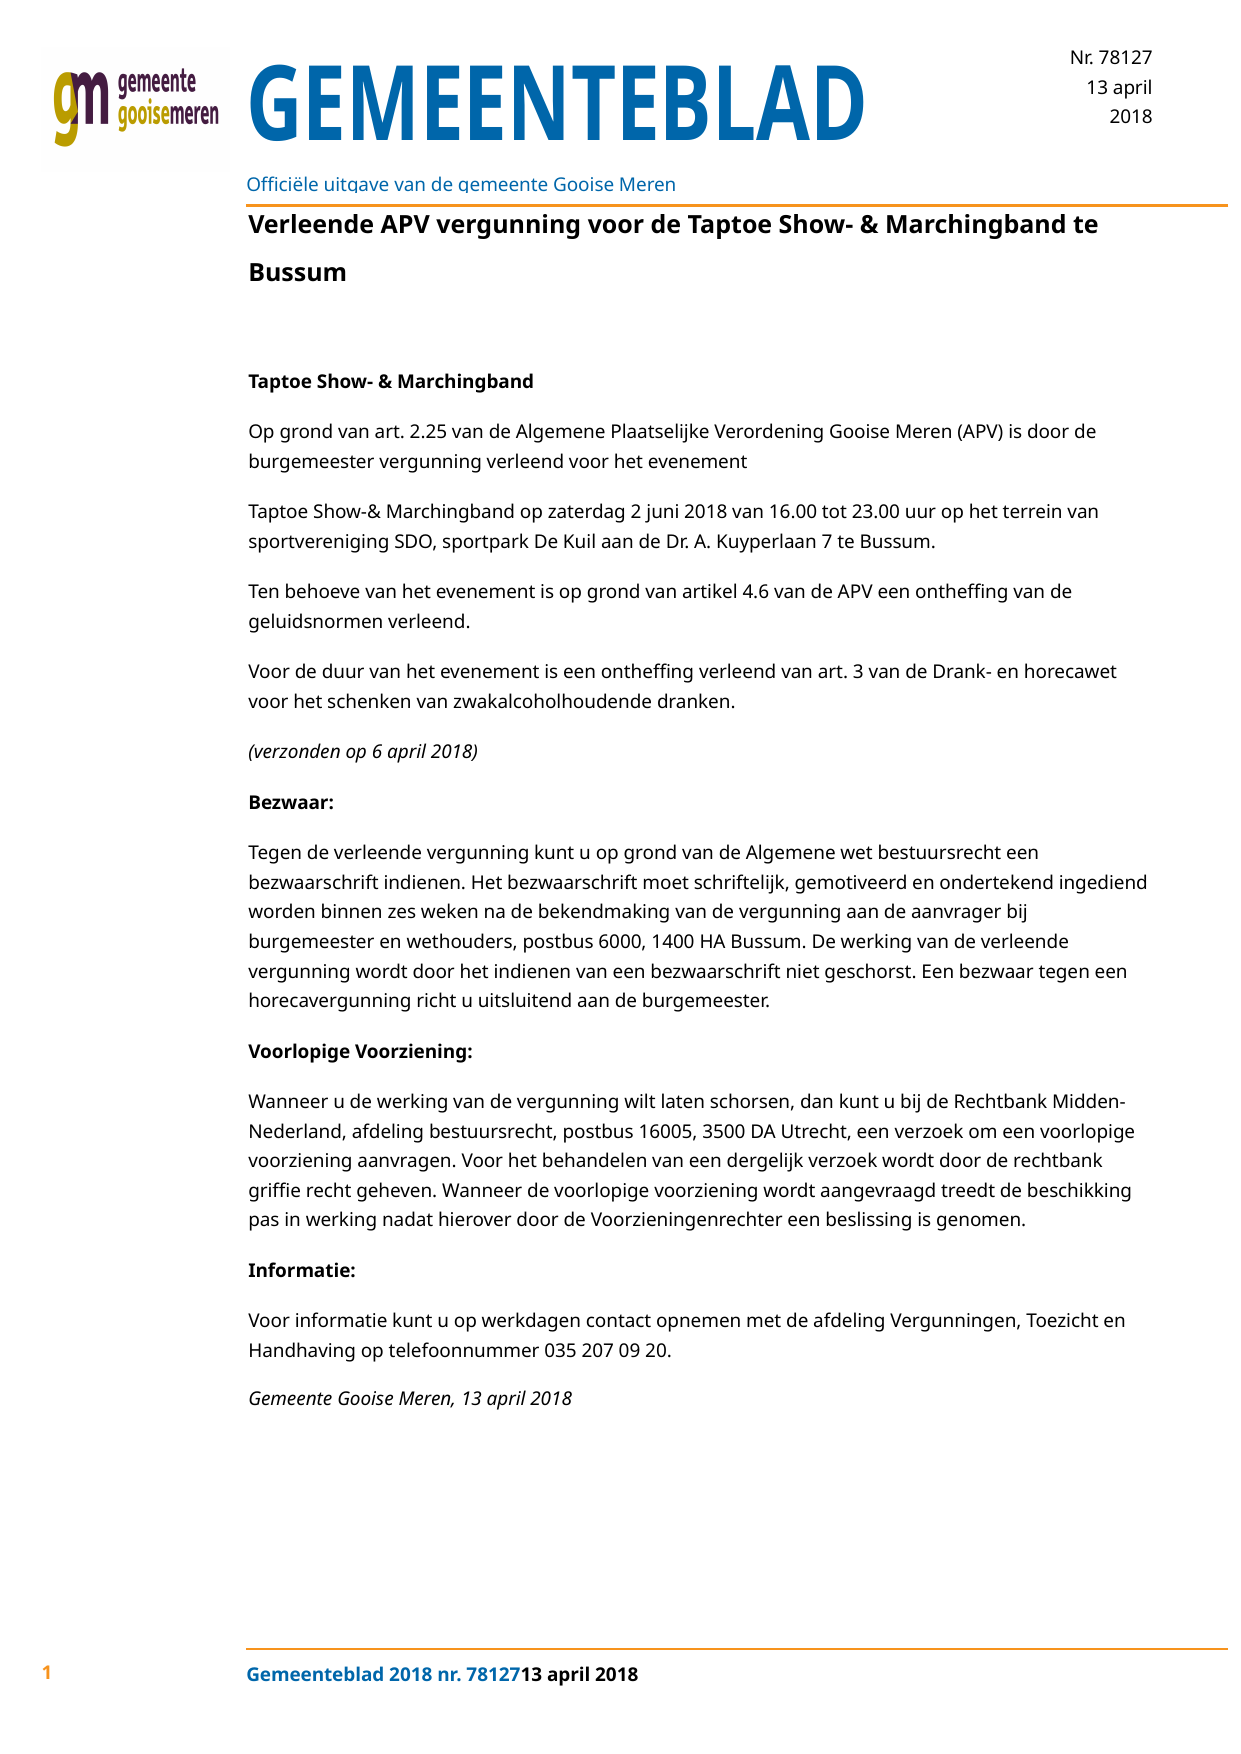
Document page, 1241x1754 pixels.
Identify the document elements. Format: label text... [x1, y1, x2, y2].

text Verleende APV vergunning voor de Taptoe Show- & Marchingband te Bussum [248, 207, 1152, 288]
text Voor de duur van het evenement is een ontheffing verleend van art. 3 van de Drank- en horecawet voor het schenken van zwakalcoholhoudende dranken. [248, 659, 1152, 714]
text Ten behoeve van het evenement is op grond van artikel 4.6 van de APV een ontheffing van de geluidsnormen verleend. [248, 579, 1152, 634]
text Taptoe Show-& Marchingband op zaterdag 2 juni 2018 van 16.00 tot 23.00 uur op het terrein van sportvereniging SDO, sportpark De Kuil aan de Dr. A. Kuyperlaan 7 te Bussum. [248, 499, 1152, 554]
text Voorlopige Voorziening: [248, 1038, 1152, 1064]
text Tegen de verleende vergunning kunt u op grond van de Algemene wet bestuursrecht een bezwaarschrift indienen. Het bezwaarschrift moet schriftelijk, gemotiveerd en ondertekend ingediend worden binnen zes weken na de bekendmaking van de vergunning aan de aanvrager bij burgemeester en wethouders, postbus 6000, 1400 HA Bussum. De werking van de verleende vergunning wordt door het indienen van een bezwaarschrift niet geschorst. Een bezwaar tegen een horecavergunning richt u uitsluitend aan de burgemeester. [248, 839, 1152, 1013]
text Gemeente Gooise Meren, 13 april 2018 [248, 1385, 1152, 1411]
text Wanneer u de werking van de vergunning wilt laten schorsen, dan kunt u bij de Rechtbank Midden-Nederland, afdeling bestuursrecht, postbus 16005, 3500 DA Utrecht, een verzoek om een voorlopige voorziening aanvragen. Voor het behandelen van een dergelijk verzoek wordt door de rechtbank griffie recht geheven. Wanneer de voorlopige voorziening wordt aangevraagd treedt de beschikking pas in werking nadat hierover door de Voorzieningenrechter een beslissing is genomen. [248, 1088, 1152, 1232]
text Voor informatie kunt u op werkdagen contact opnemen met de afdeling Vergunningen, Toezicht en Handhaving op telefoonnummer 035 207 09 20. [248, 1307, 1152, 1363]
text Informatie: [248, 1257, 1152, 1283]
text Bezwaar: [248, 789, 1152, 815]
text (verzonden op 6 april 2018) [248, 739, 1152, 764]
text Taptoe Show- & Marchingband [248, 368, 1152, 394]
text Op grond van art. 2.25 van de Algemene Plaatselijke Verordening Gooise Meren (APV) is door de burgemeester vergunning verleend voor het evenement [248, 419, 1152, 474]
picture [41, 47, 231, 172]
